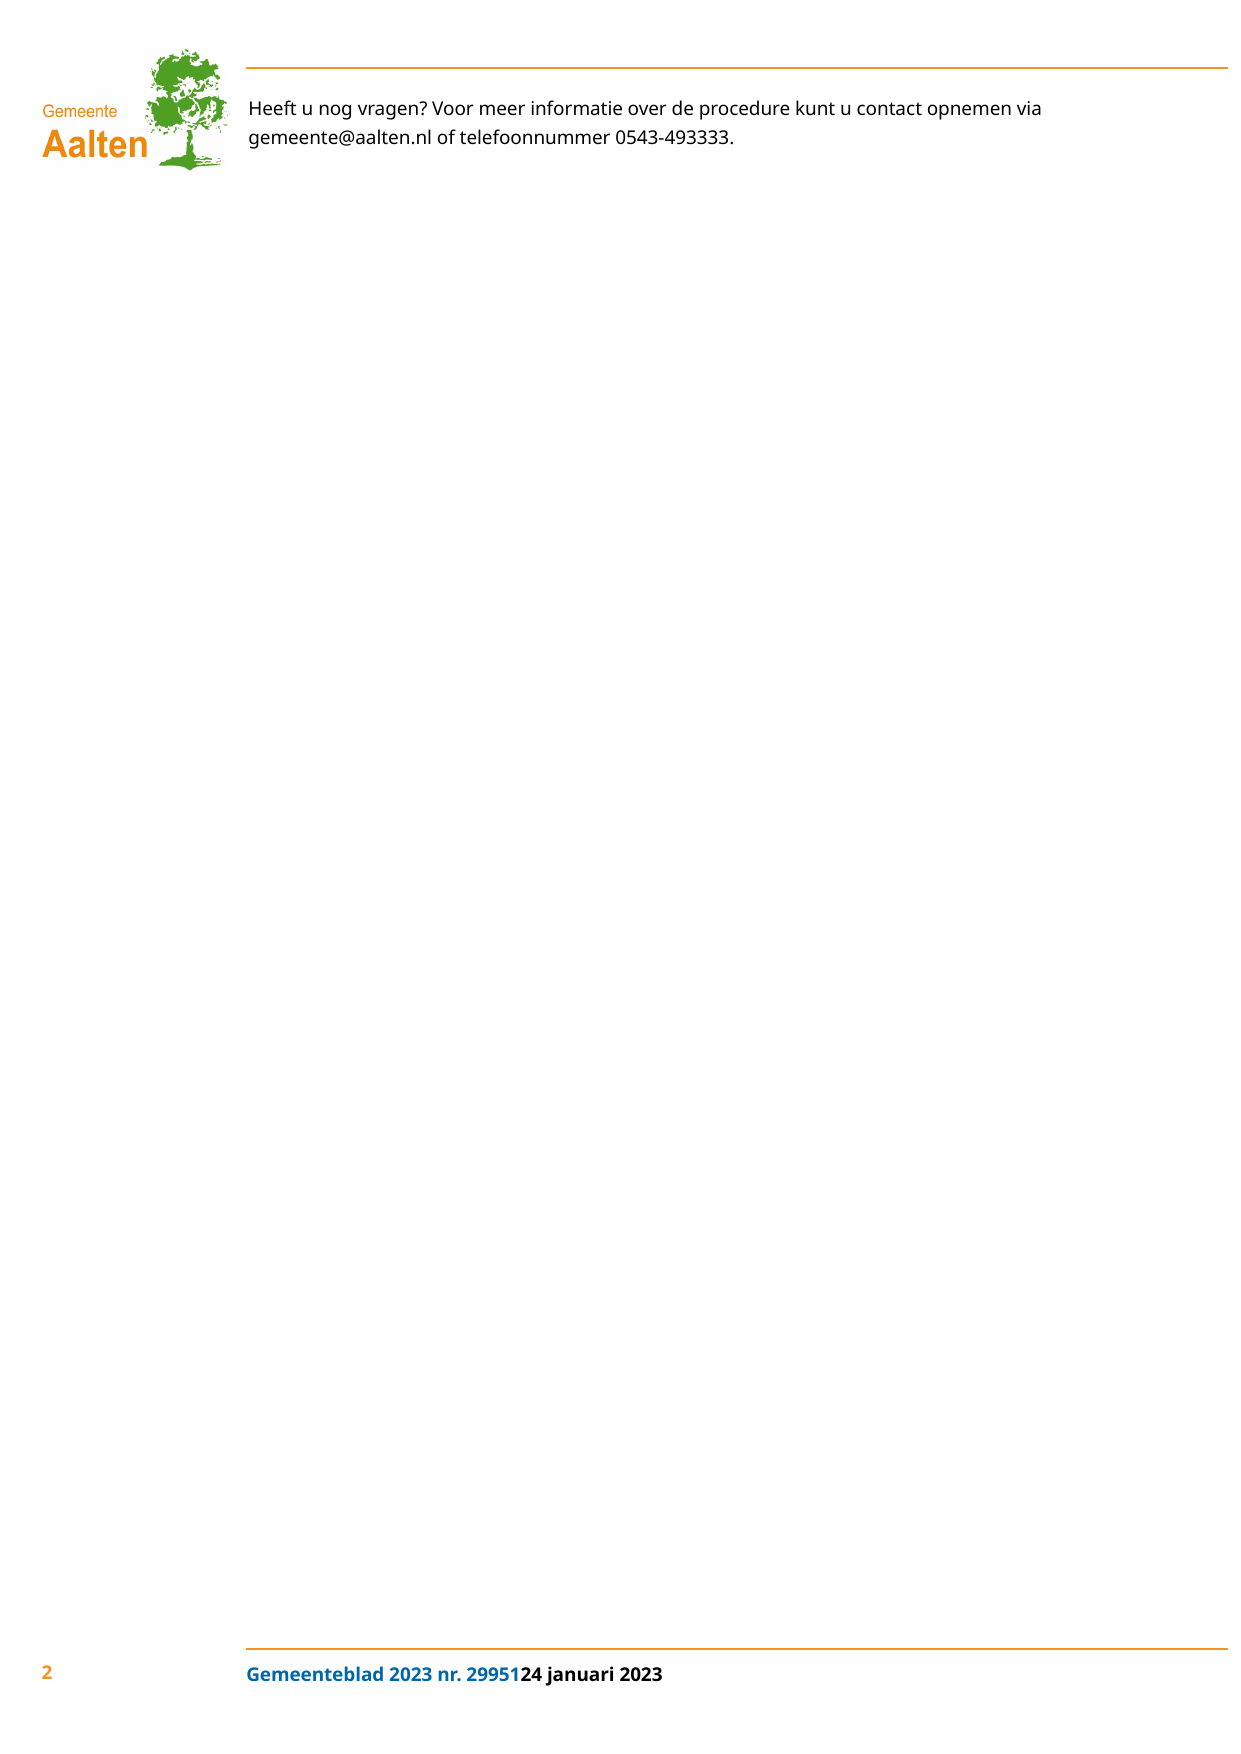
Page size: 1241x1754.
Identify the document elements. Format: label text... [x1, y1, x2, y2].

picture [41, 47, 231, 172]
text Heeft u nog vragen? Voor meer informatie over de procedure kunt u contact opnemen via gemeente@aalten.nl of telefoonnummer 0543-493333. [248, 95, 1152, 150]
